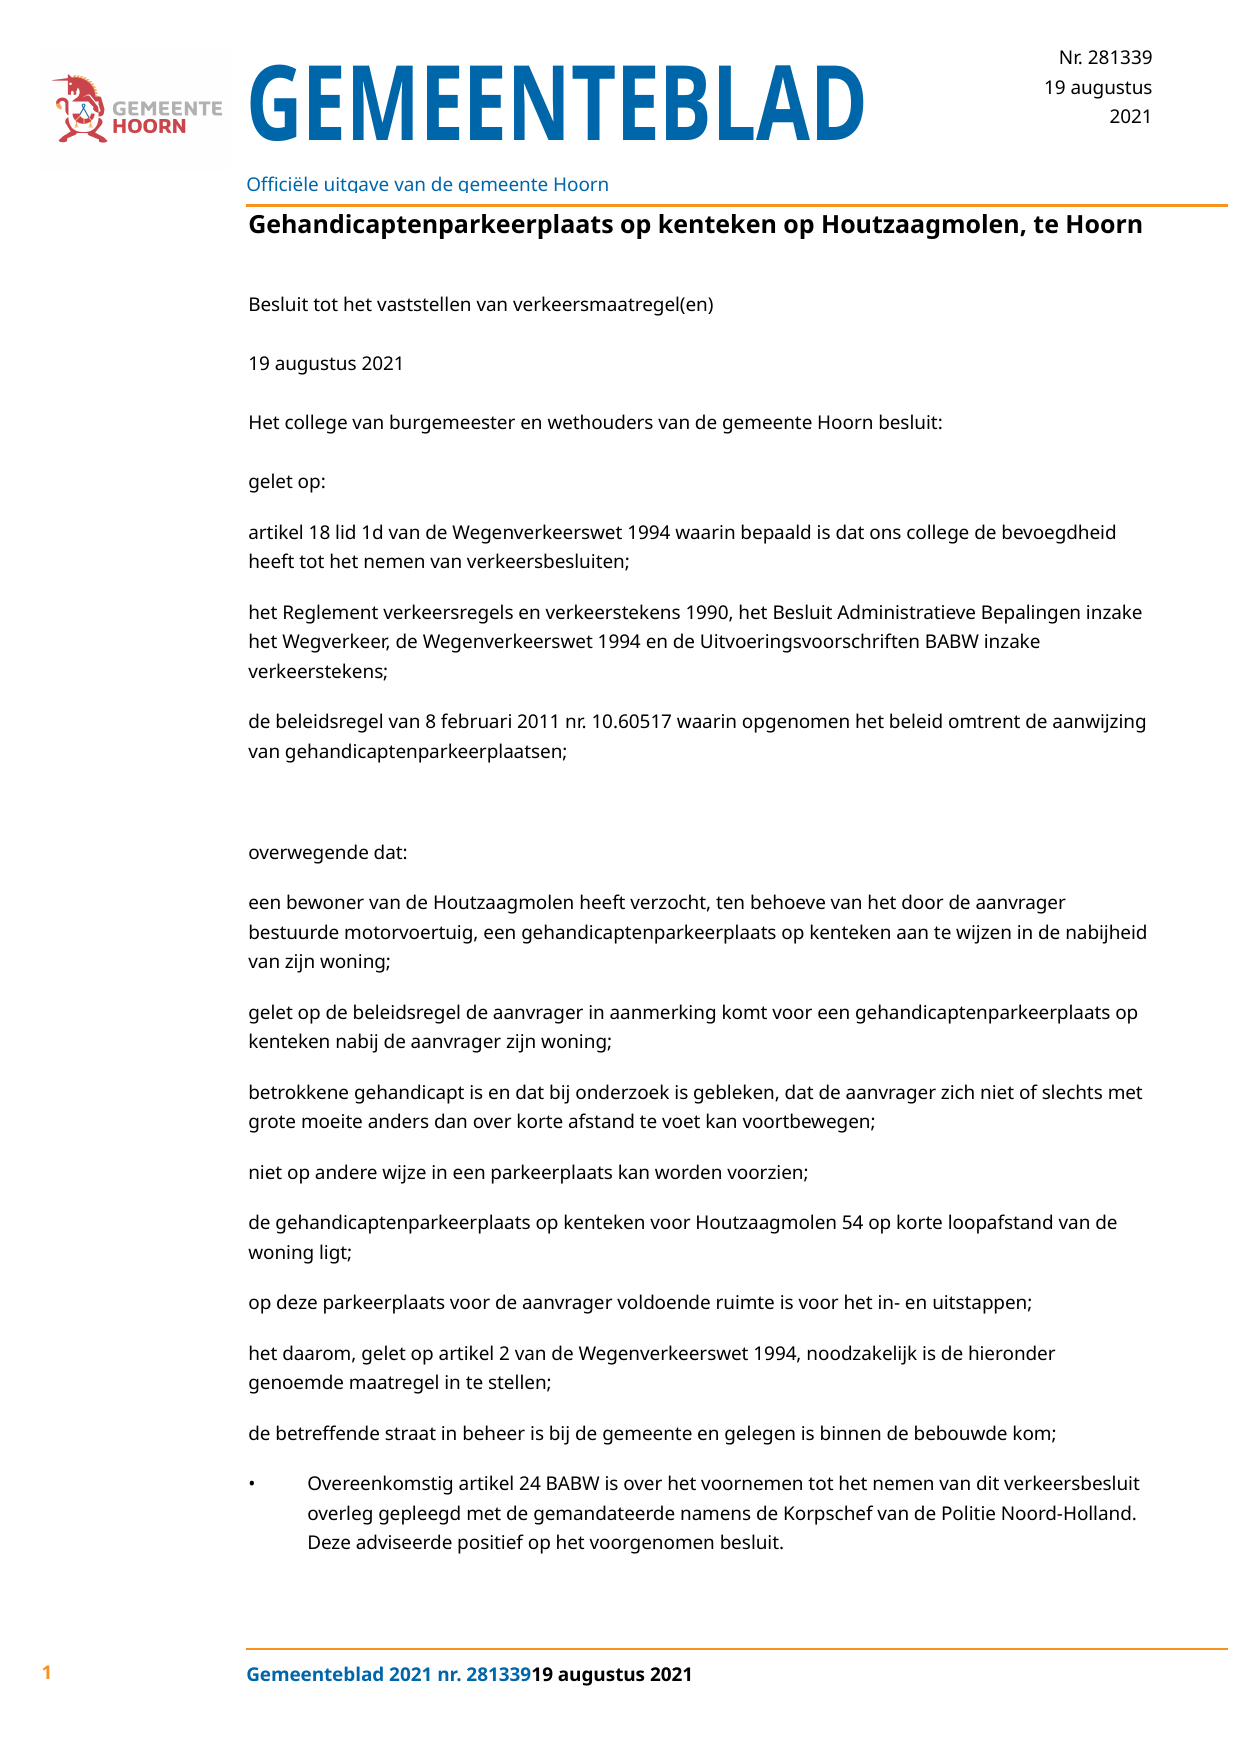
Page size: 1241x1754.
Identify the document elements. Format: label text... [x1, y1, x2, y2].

text 19 augustus 2021 [248, 350, 1152, 376]
text Besluit tot het vaststellen van verkeersmaatregel(en) [248, 291, 1152, 317]
text de beleidsregel van 8 februari 2011 nr. 10.60517 waarin opgenomen het beleid omtrent de aanwijzing van gehandicaptenparkeerplaatsen; [248, 708, 1152, 764]
list Overeenkomstig artikel 24 BABW is over het voornemen tot het nemen van dit verkeersbesluit overleg gepleegd met de gemandateerde namens de Korpschef van de Politie Noord-Holland. Deze adviseerde positief op het voorgenomen besluit. [248, 1470, 1152, 1555]
text een bewoner van de Houtzaagmolen heeft verzocht, ten behoeve van het door de aanvrager bestuurde motorvoertuig, een gehandicaptenparkeerplaats op kenteken aan te wijzen in de nabijheid van zijn woning; [248, 889, 1152, 974]
text betrokkene gehandicapt is en dat bij onderzoek is gebleken, dat de aanvrager zich niet of slechts met grote moeite anders dan over korte afstand te voet kan voortbewegen; [248, 1079, 1152, 1134]
text niet op andere wijze in een parkeerplaats kan worden voorzien; [248, 1159, 1152, 1185]
text op deze parkeerplaats voor de aanvrager voldoende ruimte is voor het in- en uitstappen; [248, 1289, 1152, 1315]
text overwegende dat: [248, 839, 1152, 865]
text Het college van burgemeester en wethouders van de gemeente Hoorn besluit: [248, 409, 1152, 435]
text het Reglement verkeersregels en verkeerstekens 1990, het Besluit Administratieve Bepalingen inzake het Wegverkeer, de Wegenverkeerswet 1994 en de Uitvoeringsvoorschriften BABW inzake verkeerstekens; [248, 599, 1152, 684]
text het daarom, gelet op artikel 2 van de Wegenverkeerswet 1994, noodzakelijk is de hieronder genoemde maatregel in te stellen; [248, 1340, 1152, 1395]
text Gehandicaptenparkeerplaats op kenteken op Houtzaagmolen, te Hoorn [248, 207, 1152, 241]
text artikel 18 lid 1d van de Wegenverkeerswet 1994 waarin bepaald is dat ons college de bevoegdheid heeft tot het nemen van verkeersbesluiten; [248, 519, 1152, 574]
text de gehandicaptenparkeerplaats op kenteken voor Houtzaagmolen 54 op korte loopafstand van de woning ligt; [248, 1209, 1152, 1265]
text de betreffende straat in beheer is bij de gemeente en gelegen is binnen de bebouwde kom; [248, 1420, 1152, 1446]
text gelet op de beleidsregel de aanvrager in aanmerking komt voor een gehandicaptenparkeerplaats op kenteken nabij de aanvrager zijn woning; [248, 999, 1152, 1054]
picture [41, 47, 231, 172]
text gelet op: [248, 468, 1152, 494]
